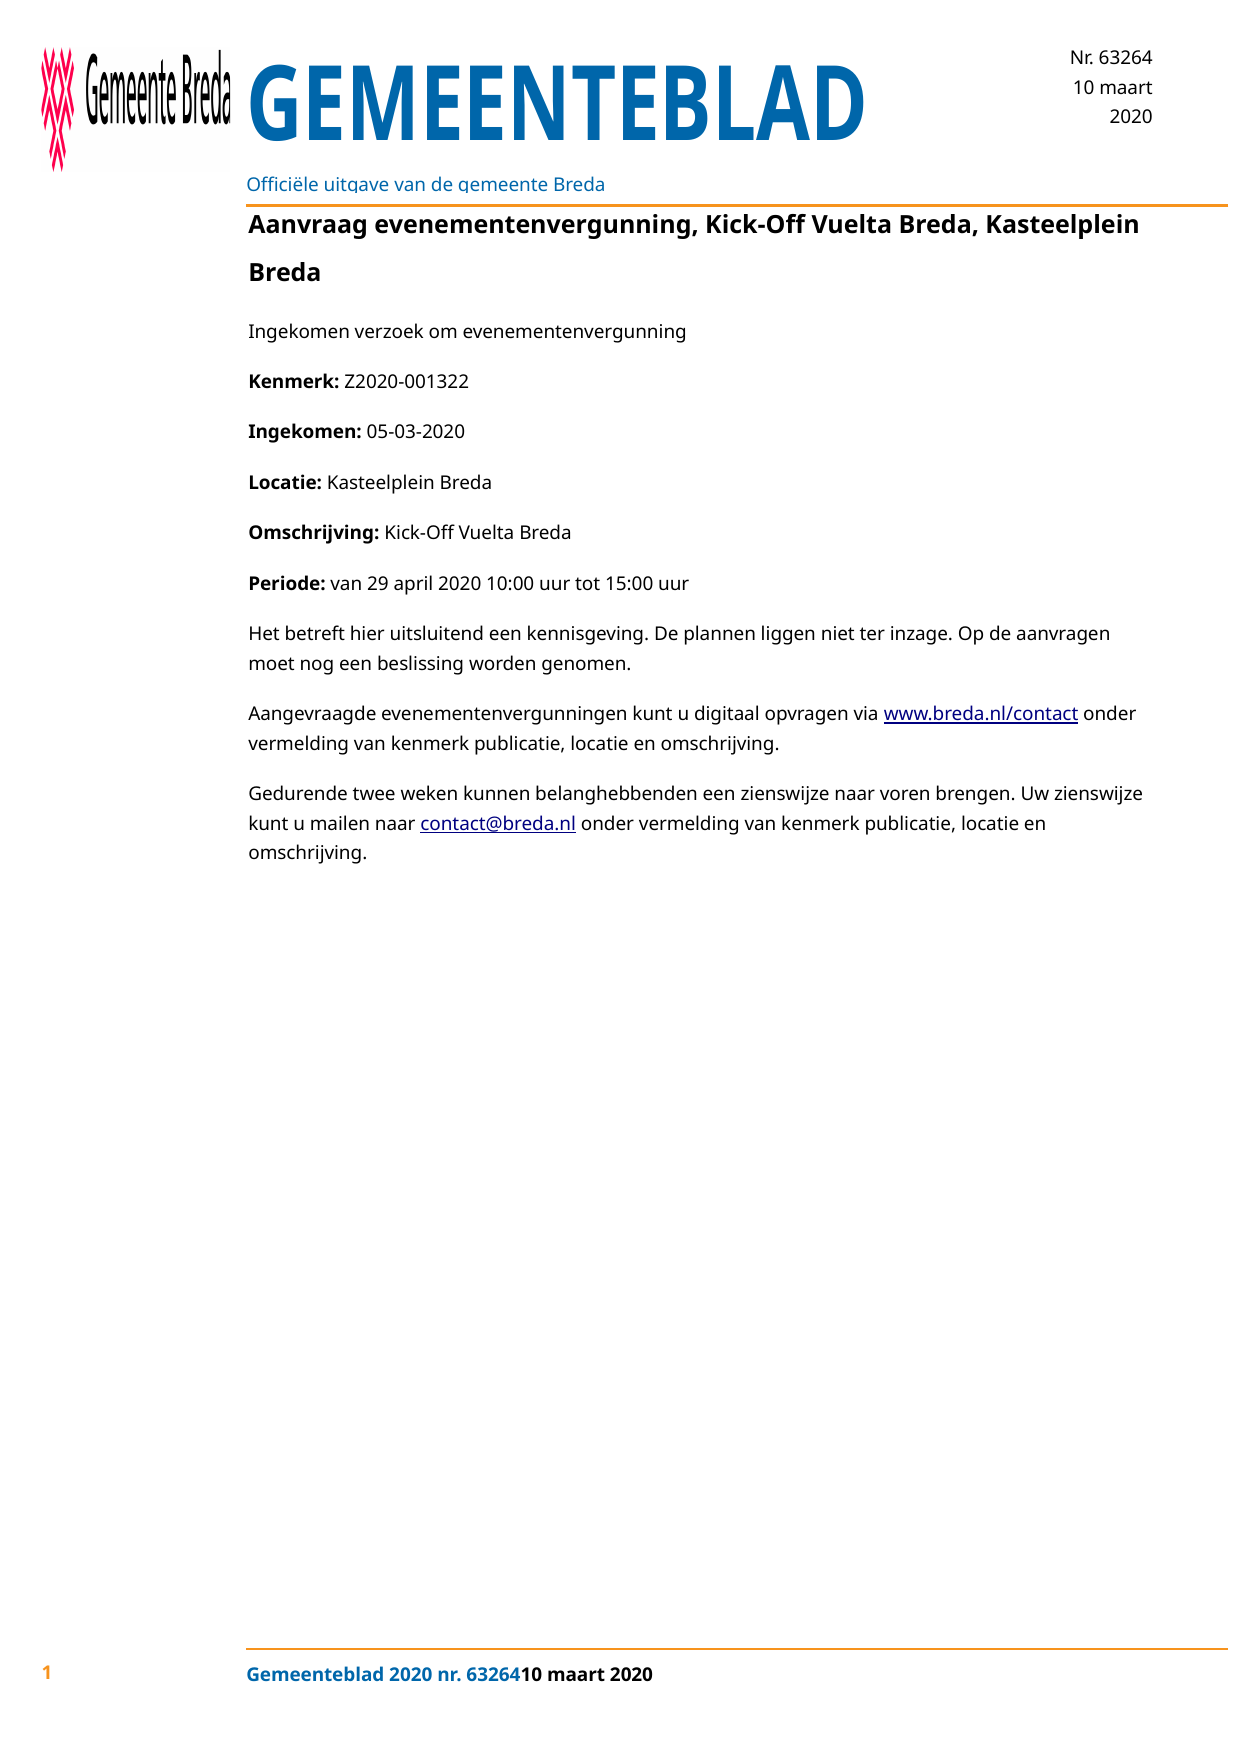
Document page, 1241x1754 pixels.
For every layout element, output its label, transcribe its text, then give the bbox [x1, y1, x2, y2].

text Omschrijving: Kick-Off Vuelta Breda [248, 519, 1152, 545]
text Locatie: Kasteelplein Breda [248, 469, 1152, 495]
text Kenmerk: Z2020-001322 [248, 368, 1152, 394]
text Ingekomen verzoek om evenementenvergunning [248, 318, 1152, 344]
picture [41, 47, 231, 172]
text Periode: van 29 april 2020 10:00 uur tot 15:00 uur [248, 570, 1152, 596]
text Gedurende twee weken kunnen belanghebbenden een zienswijze naar voren brengen. Uw zienswijze kunt u mailen naar contact@breda.nl onder vermelding van kenmerk publicatie, locatie en omschrijving. [248, 780, 1152, 865]
text Ingekomen: 05-03-2020 [248, 419, 1152, 444]
text Aangevraagde evenementenvergunningen kunt u digitaal opvragen via www.breda.nl/contact onder vermelding van kenmerk publicatie, locatie en omschrijving. [248, 700, 1152, 756]
text Aanvraag evenementenvergunning, Kick-Off Vuelta Breda, Kasteelplein Breda [248, 207, 1152, 288]
text Het betreft hier uitsluitend een kennisgeving. De plannen liggen niet ter inzage. Op de aanvragen moet nog een beslissing worden genomen. [248, 620, 1152, 676]
